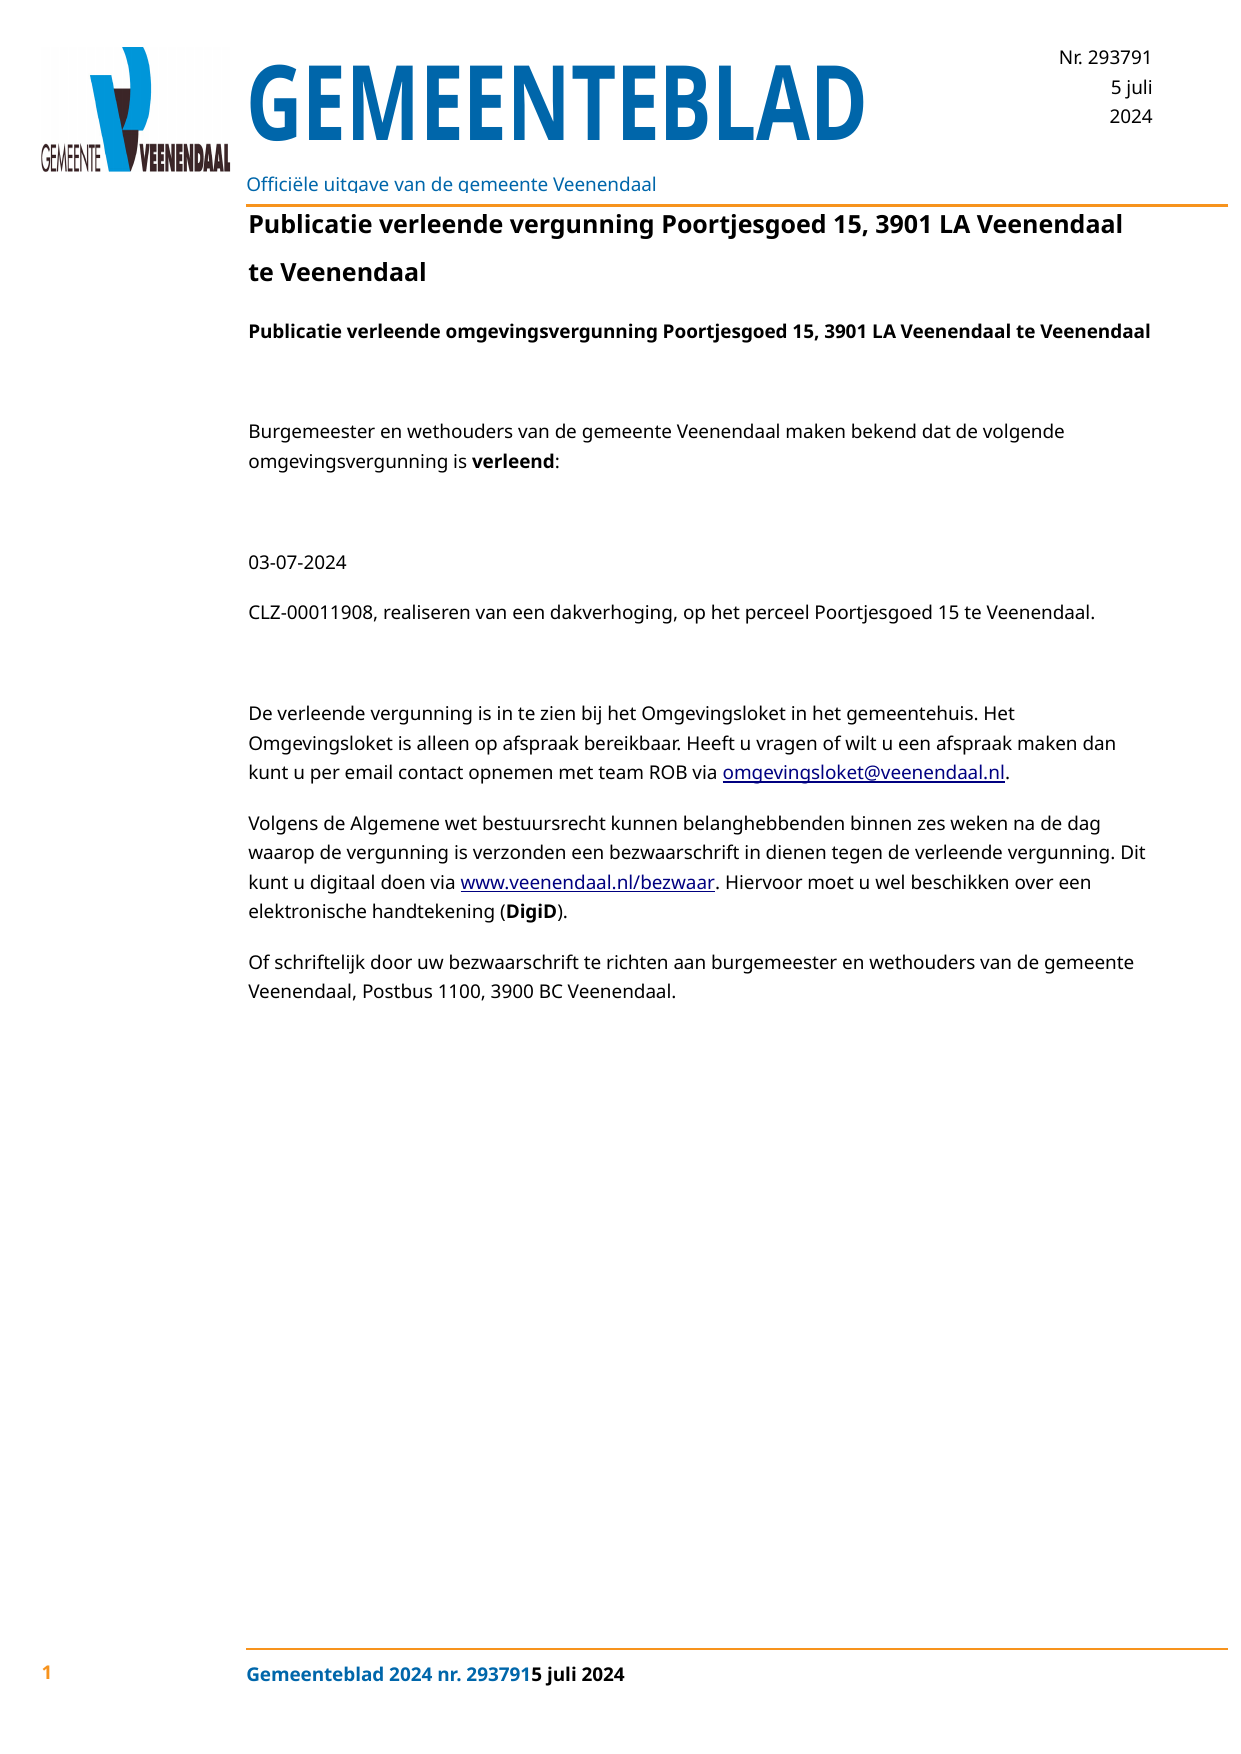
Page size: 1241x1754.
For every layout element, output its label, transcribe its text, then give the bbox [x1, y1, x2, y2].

text Of schriftelijk door uw bezwaarschrift te richten aan burgemeester en wethouders van de gemeente Veenendaal, Postbus 1100, 3900 BC Veenendaal. [248, 949, 1152, 1004]
text Burgemeester en wethouders van de gemeente Veenendaal maken bekend dat de volgende omgevingsvergunning is verleend: [248, 419, 1152, 474]
text Publicatie verleende vergunning Poortjesgoed 15, 3901 LA Veenendaal te Veenendaal [248, 207, 1152, 288]
text De verleende vergunning is in te zien bij het Omgevingsloket in het gemeentehuis. Het Omgevingsloket is alleen op afspraak bereikbaar. Heeft u vragen of wilt u een afspraak maken dan kunt u per email contact opnemen met team ROB via omgevingsloket@veenendaal.nl. [248, 700, 1152, 785]
picture [123, 47, 231, 172]
text 03-07-2024 [248, 549, 1152, 575]
text Publicatie verleende omgevingsvergunning Poortjesgoed 15, 3901 LA Veenendaal te Veenendaal [248, 318, 1152, 344]
text Volgens de Algemene wet bestuursrecht kunnen belanghebbenden binnen zes weken na de dag waarop de vergunning is verzonden een bezwaarschrift in dienen tegen de verleende vergunning. Dit kunt u digitaal doen via www.veenendaal.nl/bezwaar. Hiervoor moet u wel beschikken over een elektronische handtekening (DigiD). [248, 810, 1152, 924]
picture [41, 47, 130, 172]
text CLZ-00011908, realiseren van een dakverhoging, op het perceel Poortjesgoed 15 te Veenendaal. [248, 599, 1152, 625]
